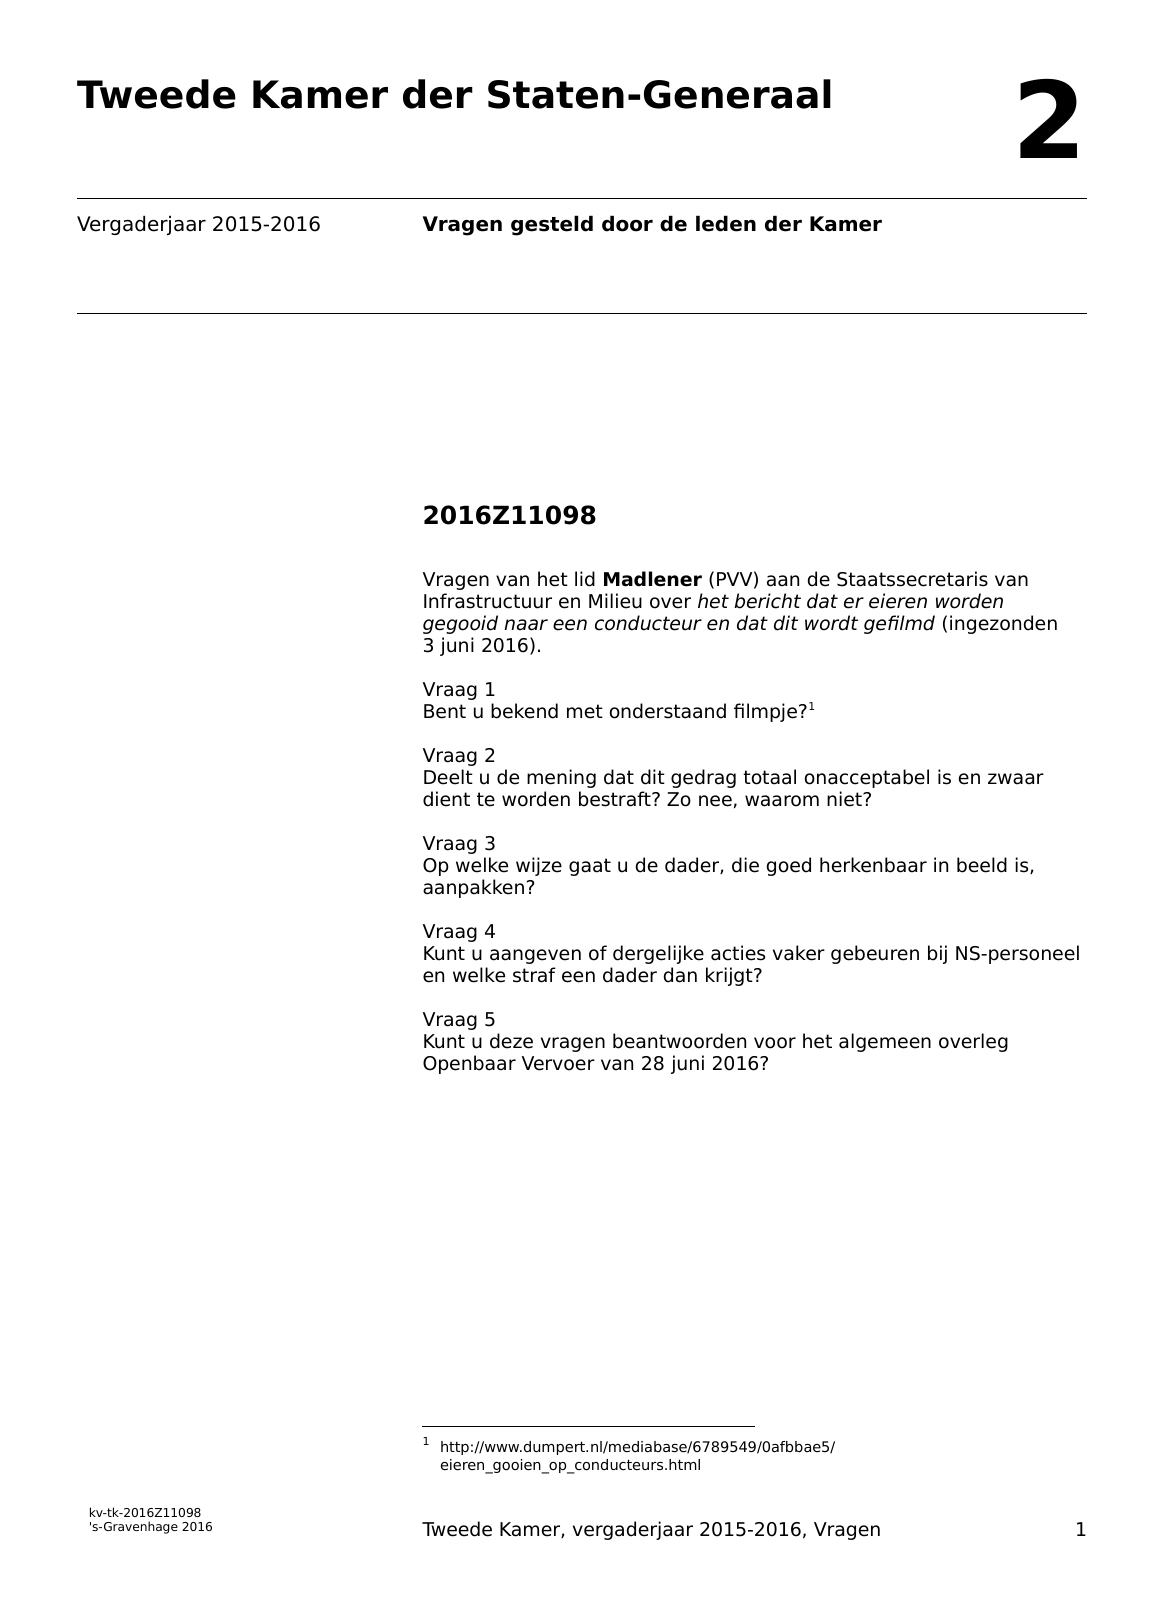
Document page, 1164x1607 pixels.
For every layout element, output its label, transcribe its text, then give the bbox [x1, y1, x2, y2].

text Vraag 1 [422, 679, 1087, 701]
text Kunt u deze vragen beantwoorden voor het algemeen overleg Openbaar Vervoer van 28 juni 2016? [422, 1031, 1087, 1075]
text Vragen van het lid Madlener (PVV) aan de Staatssecretaris van Infrastructuur en Milieu over het bericht dat er eieren worden gegooid naar een conducteur en dat dit wordt gefilmd (ingezonden 3 juni 2016). [422, 569, 1087, 657]
text Kunt u aangeven of dergelijke acties vaker gebeuren bij NS-personeel en welke straf een dader dan krijgt? [422, 943, 1087, 987]
table_cell Vragen gesteld door de leden der Kamer [422, 199, 1087, 313]
table_header 2 [886, 59, 1087, 198]
text 's-Gravenhage 2016 [88, 1520, 323, 1534]
text 2016Z11098 [422, 501, 1087, 531]
text Vraag 3 [422, 833, 1087, 855]
text Vraag 5 [422, 1009, 1087, 1031]
text Vraag 4 [422, 921, 1087, 943]
text Op welke wijze gaat u de dader, die goed herkenbaar in beeld is, aanpakken? [422, 855, 1087, 899]
text Deelt u de mening dat dit gedrag totaal onacceptabel is en zwaar dient te worden bestraft? Zo nee, waarom niet? [422, 767, 1087, 811]
text Vraag 2 [422, 745, 1087, 767]
text kv-tk-2016Z11098 [88, 1506, 323, 1520]
text http://www.dumpert.nl/mediabase/6789549/0afbbae5/eieren_gooien_op_conducteurs.html [422, 1435, 1087, 1474]
table_header Tweede Kamer der Staten-Generaal [77, 59, 886, 198]
text Bent u bekend met onderstaand filmpje? [422, 701, 1087, 723]
table_cell Vergaderjaar 2015-2016 [77, 199, 422, 313]
